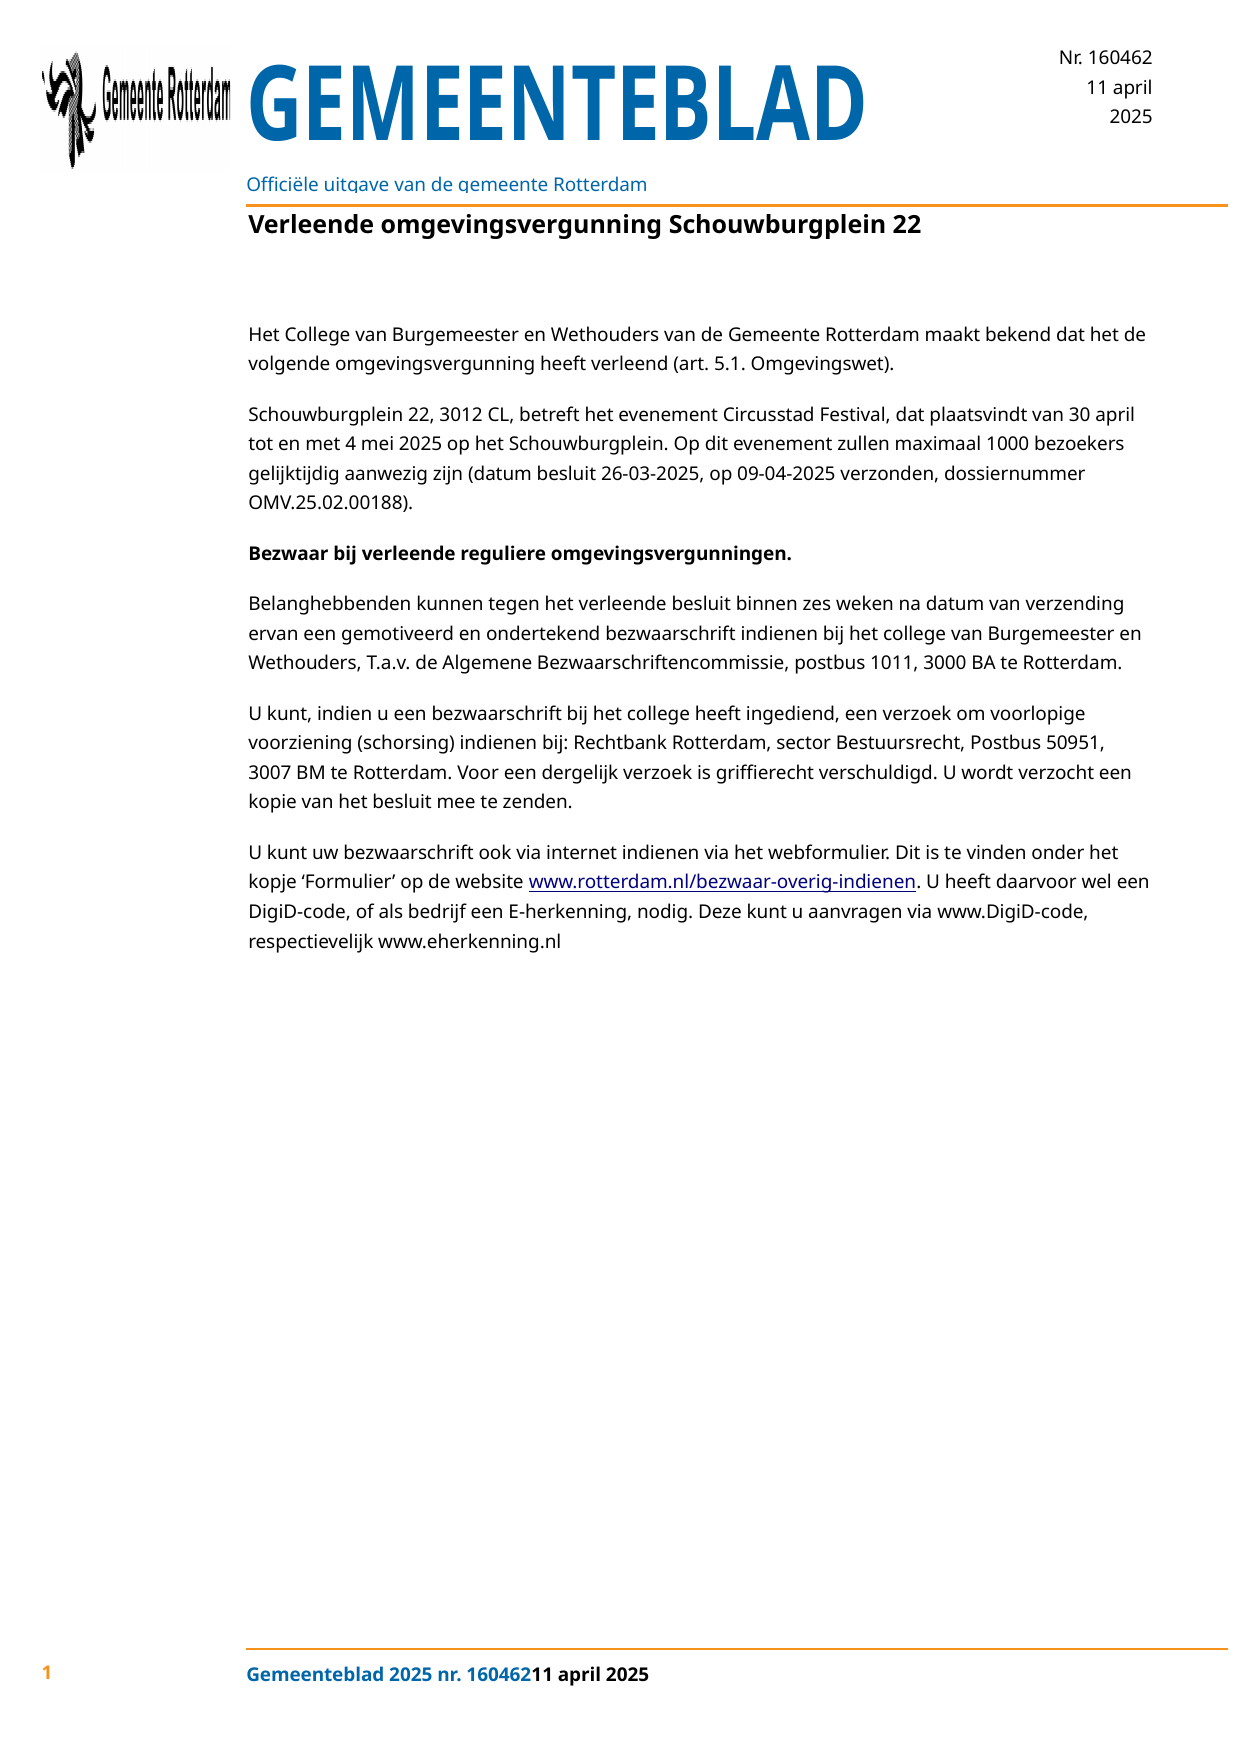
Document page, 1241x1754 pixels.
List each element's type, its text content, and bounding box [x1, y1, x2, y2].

text Het College van Burgemeester en Wethouders van de Gemeente Rotterdam maakt bekend dat het de volgende omgevingsvergunning heeft verleend (art. 5.1. Omgevingswet). [248, 321, 1152, 376]
picture [41, 47, 231, 172]
text Belanghebbenden kunnen tegen het verleende besluit binnen zes weken na datum van verzending ervan een gemotiveerd en ondertekend bezwaarschrift indienen bij het college van Burgemeester en Wethouders, T.a.v. de Algemene Bezwaarschriftencommissie, postbus 1011, 3000 BA te Rotterdam. [248, 590, 1152, 675]
text Verleende omgevingsvergunning Schouwburgplein 22 [248, 207, 1152, 241]
text Bezwaar bij verleende reguliere omgevingsvergunningen. [248, 540, 1152, 566]
text U kunt uw bezwaarschrift ook via internet indienen via het webformulier. Dit is te vinden onder het kopje ‘Formulier’ op de website www.rotterdam.nl/bezwaar-overig-indienen. U heeft daarvoor wel een DigiD-code, of als bedrijf een E-herkenning, nodig. Deze kunt u aanvragen via www.DigiD-code, respectievelijk www.eherkenning.nl [248, 839, 1152, 953]
text U kunt, indien u een bezwaarschrift bij het college heeft ingediend, een verzoek om voorlopige voorziening (schorsing) indienen bij: Rechtbank Rotterdam, sector Bestuursrecht, Postbus 50951, 3007 BM te Rotterdam. Voor een dergelijk verzoek is griffierecht verschuldigd. U wordt verzocht een kopie van het besluit mee te zenden. [248, 700, 1152, 814]
text Schouwburgplein 22, 3012 CL, betreft het evenement Circusstad Festival, dat plaatsvindt van 30 april tot en met 4 mei 2025 op het Schouwburgplein. Op dit evenement zullen maximaal 1000 bezoekers gelijktijdig aanwezig zijn (datum besluit 26-03-2025, op 09-04-2025 verzonden, dossiernummer OMV.25.02.00188). [248, 401, 1152, 515]
